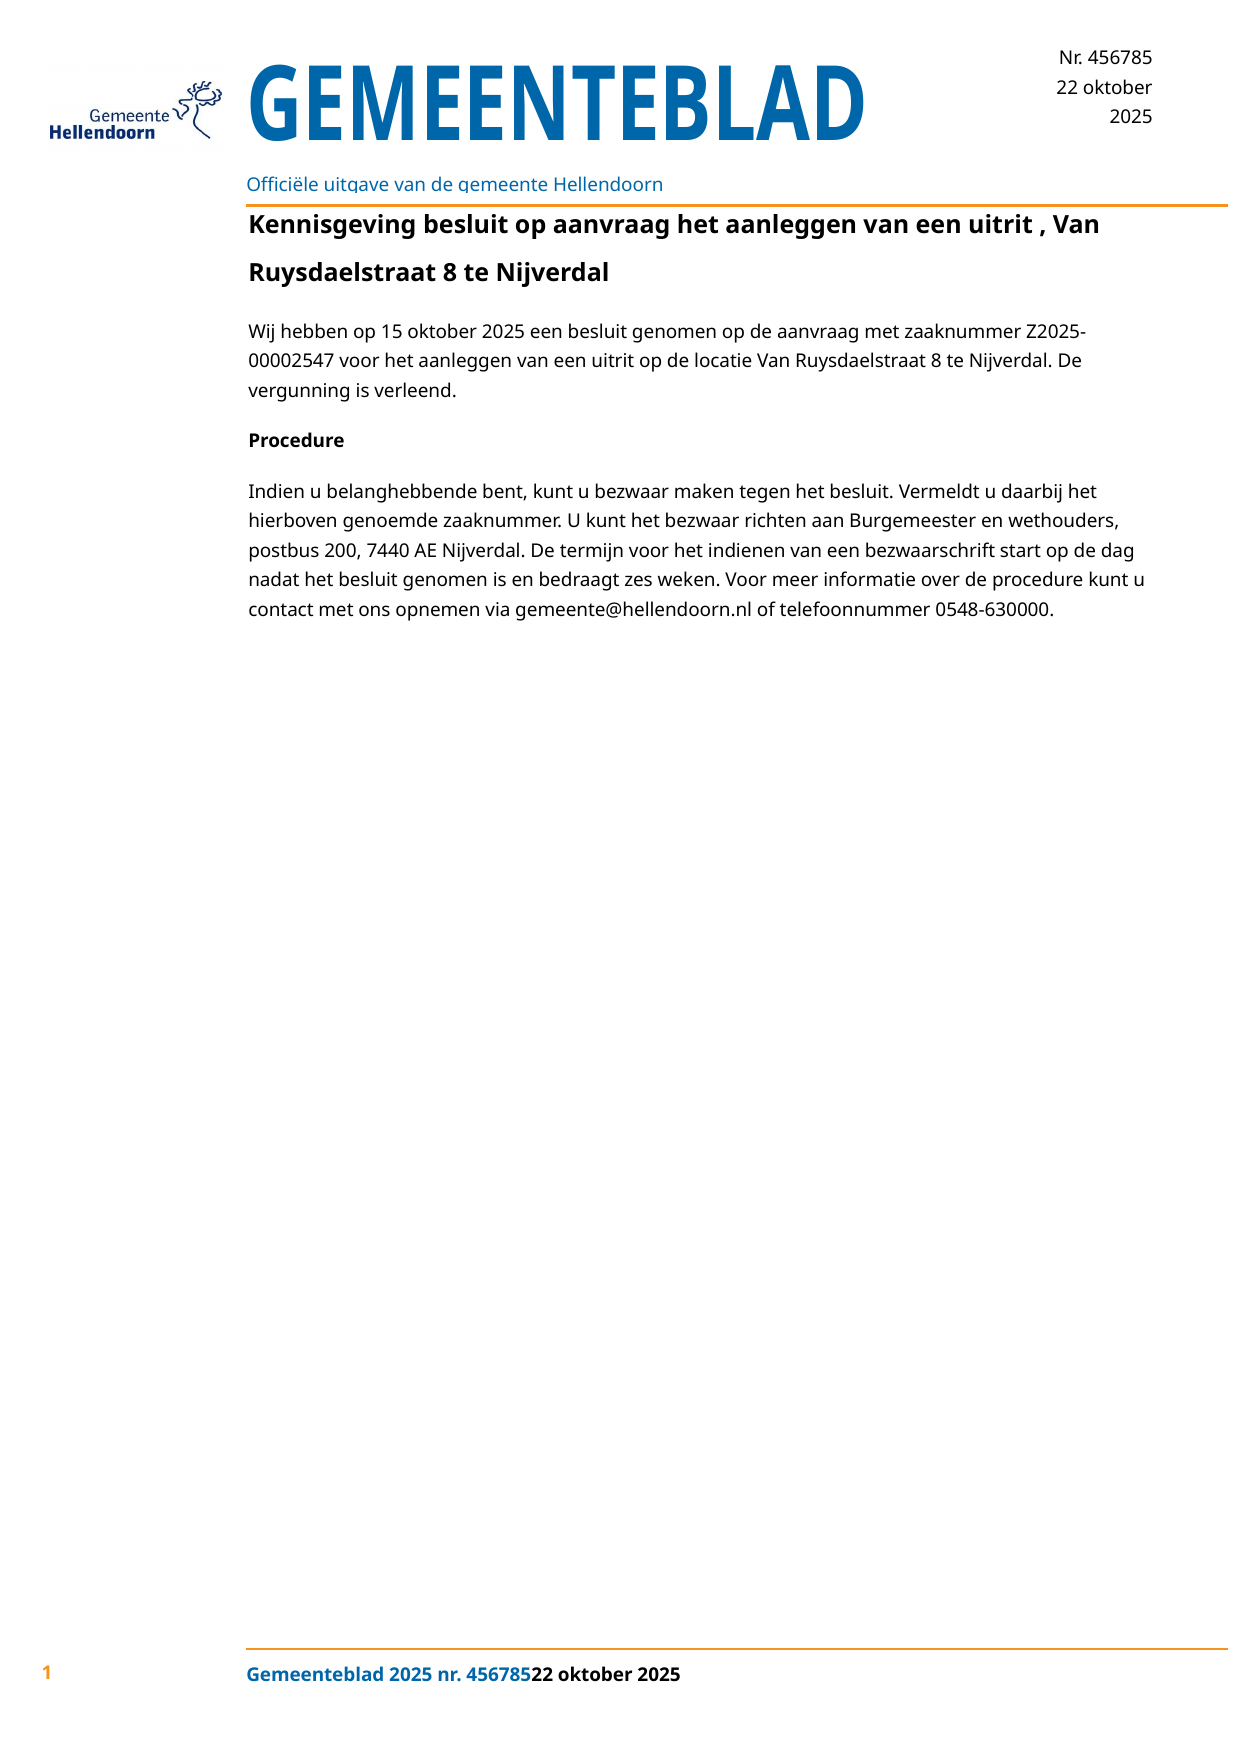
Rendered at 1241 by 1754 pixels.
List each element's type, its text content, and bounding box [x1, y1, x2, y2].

picture [41, 47, 231, 172]
text Indien u belanghebbende bent, kunt u bezwaar maken tegen het besluit. Vermeldt u daarbij het hierboven genoemde zaaknummer. U kunt het bezwaar richten aan Burgemeester en wethouders, postbus 200, 7440 AE Nijverdal. De termijn voor het indienen van een bezwaarschrift start op de dag nadat het besluit genomen is en bedraagt zes weken. Voor meer informatie over de procedure kunt u contact met ons opnemen via gemeente@hellendoorn.nl of telefoonnummer 0548-630000. [248, 478, 1152, 622]
text Procedure [248, 427, 1152, 453]
text Kennisgeving besluit op aanvraag het aanleggen van een uitrit , Van Ruysdaelstraat 8 te Nijverdal [248, 207, 1152, 288]
text Wij hebben op 15 oktober 2025 een besluit genomen op de aanvraag met zaaknummer Z2025-00002547 voor het aanleggen van een uitrit op de locatie Van Ruysdaelstraat 8 te Nijverdal. De vergunning is verleend. [248, 318, 1152, 403]
